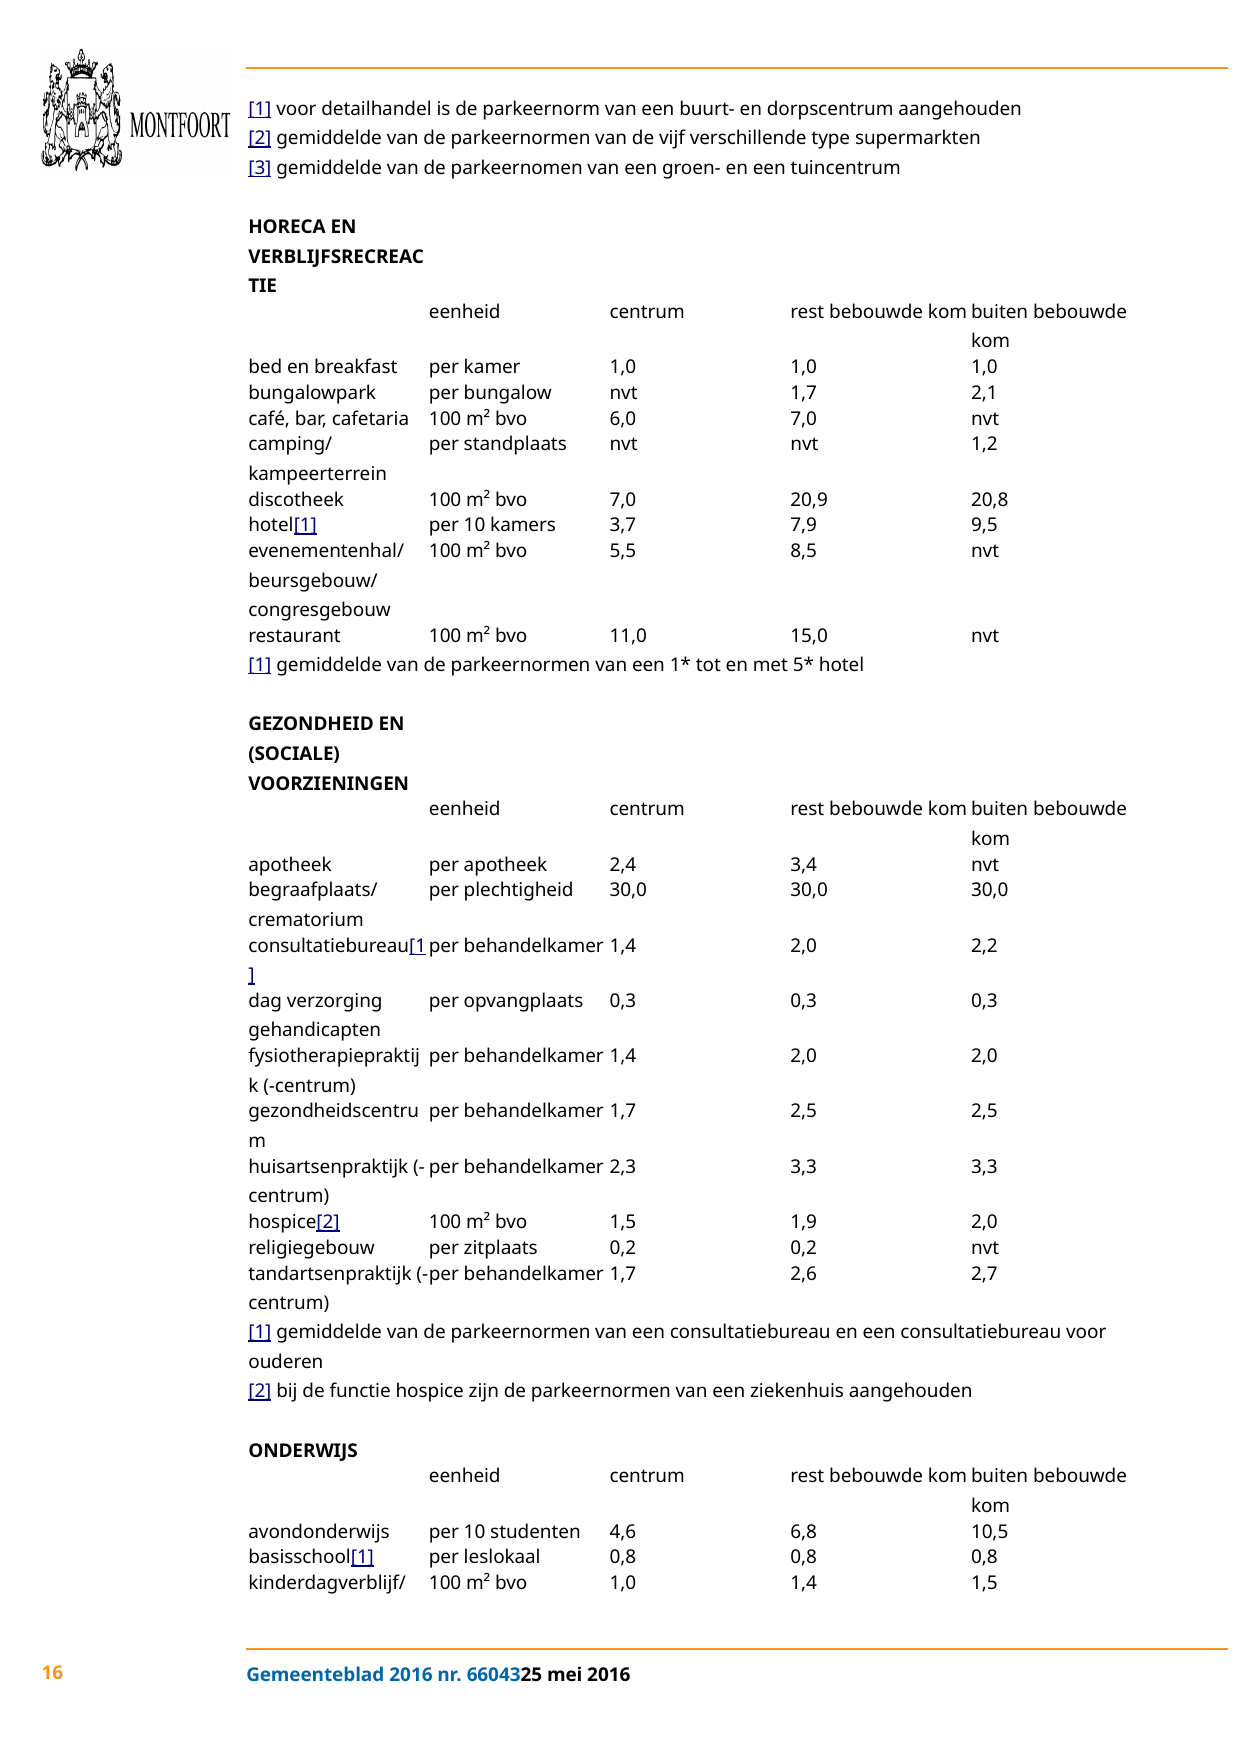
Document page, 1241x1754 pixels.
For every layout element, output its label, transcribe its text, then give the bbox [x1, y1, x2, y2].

table_cell 11,0 [609, 622, 790, 648]
table_cell 2,0 [971, 1043, 1152, 1098]
table_cell 0,3 [609, 987, 790, 1042]
table_cell 7,0 [790, 405, 971, 431]
table_cell per behandelkamer [429, 1098, 609, 1153]
table_cell 100 m² bvo [429, 486, 609, 512]
table_cell nvt [971, 1234, 1152, 1260]
text [1] voor detailhandel is de parkeernorm van een buurt- en dorpscentrum aangehouden [248, 95, 1152, 121]
table_cell 0,2 [790, 1234, 971, 1260]
table_cell per behandelkamer [429, 1043, 609, 1098]
table_cell 2,2 [971, 932, 1152, 987]
table_cell camping/kampeerterrein [248, 431, 429, 486]
table_cell 5,5 [609, 538, 790, 622]
table_cell centrum [609, 298, 790, 353]
table_cell 2,4 [609, 851, 790, 876]
table_cell discotheek [248, 486, 429, 512]
table_cell consultatiebureau[1] [248, 932, 429, 987]
table_cell 2,7 [971, 1260, 1152, 1315]
table_cell per 10 studenten [429, 1518, 609, 1543]
table_cell rest bebouwde kom [790, 1463, 971, 1518]
table_cell tandartsenpraktijk (-centrum) [248, 1260, 429, 1315]
table_cell hospice[2] [248, 1208, 429, 1234]
table_cell centrum [609, 795, 790, 851]
table_cell per kamer [429, 354, 609, 379]
table_cell 100 m² bvo [429, 1569, 609, 1595]
table_cell 3,4 [790, 851, 971, 876]
table_cell religiegebouw [248, 1234, 429, 1260]
table_cell nvt [971, 538, 1152, 622]
table_cell 20,9 [790, 486, 971, 512]
table_cell 6,8 [790, 1518, 971, 1543]
table_cell per standplaats [429, 431, 609, 486]
table_cell fysiotherapiepraktijk (-centrum) [248, 1043, 429, 1098]
table_cell 3,3 [971, 1153, 1152, 1208]
table_cell [248, 795, 429, 851]
table_cell 1,5 [609, 1208, 790, 1234]
table_cell 100 m² bvo [429, 405, 609, 431]
table_cell 7,0 [609, 486, 790, 512]
table_cell 30,0 [609, 876, 790, 932]
table_cell apotheek [248, 851, 429, 876]
table_cell restaurant [248, 622, 429, 648]
table_cell nvt [971, 851, 1152, 876]
table_cell 8,5 [790, 538, 971, 622]
table_cell 1,0 [971, 354, 1152, 379]
table_cell 1,4 [790, 1569, 971, 1595]
table_cell 30,0 [790, 876, 971, 932]
table_cell 20,8 [971, 486, 1152, 512]
table_cell 3,3 [790, 1153, 971, 1208]
table_cell 0,8 [790, 1544, 971, 1569]
table_cell eenheid [429, 298, 609, 353]
table_cell avondonderwijs [248, 1518, 429, 1543]
table_cell 2,3 [609, 1153, 790, 1208]
table_cell 100 m² bvo [429, 1208, 609, 1234]
table_cell 3,7 [609, 512, 790, 537]
table_cell 1,4 [609, 932, 790, 987]
table_cell 1,0 [609, 1569, 790, 1595]
table_cell buiten bebouwde kom [971, 795, 1152, 851]
table_cell 0,2 [609, 1234, 790, 1260]
text [1] gemiddelde van de parkeernormen van een consultatiebureau en een consultatiebureau voor ouderen [248, 1318, 1152, 1374]
table_cell gezondheidscentrum [248, 1098, 429, 1153]
table_cell per behandelkamer [429, 1153, 609, 1208]
table_cell begraafplaats/crematorium [248, 876, 429, 932]
table_cell 1,9 [790, 1208, 971, 1234]
table_cell 2,0 [790, 932, 971, 987]
table_cell 2,5 [790, 1098, 971, 1153]
text [2] gemiddelde van de parkeernormen van de vijf verschillende type supermarkten [248, 124, 1152, 150]
table_cell huisartsenpraktijk (-centrum) [248, 1153, 429, 1208]
table_cell dag verzorging gehandicapten [248, 987, 429, 1042]
table_cell 9,5 [971, 512, 1152, 537]
table_cell per zitplaats [429, 1234, 609, 1260]
table_cell 1,0 [609, 354, 790, 379]
table_cell 0,8 [609, 1544, 790, 1569]
table_header ONDERWIJS [248, 1437, 429, 1462]
table_cell 1,2 [971, 431, 1152, 486]
table_cell 2,6 [790, 1260, 971, 1315]
table_cell rest bebouwde kom [790, 795, 971, 851]
table_cell nvt [971, 405, 1152, 431]
table_cell 1,7 [609, 1260, 790, 1315]
table_cell centrum [609, 1463, 790, 1518]
table_cell 0,8 [971, 1544, 1152, 1569]
table_cell 100 m² bvo [429, 538, 609, 622]
table_cell 2,1 [971, 379, 1152, 405]
table_cell buiten bebouwde kom [971, 298, 1152, 353]
table_cell 0,3 [790, 987, 971, 1042]
table_cell 15,0 [790, 622, 971, 648]
table_cell 2,0 [790, 1043, 971, 1098]
table_cell rest bebouwde kom [790, 298, 971, 353]
text [3] gemiddelde van de parkeernomen van een groen- en een tuincentrum [248, 154, 1152, 180]
table_cell per apotheek [429, 851, 609, 876]
table_cell nvt [609, 379, 790, 405]
table_cell per opvangplaats [429, 987, 609, 1042]
table_cell per 10 kamers [429, 512, 609, 537]
table_cell 7,9 [790, 512, 971, 537]
table_cell 1,0 [790, 354, 971, 379]
table_cell per plechtigheid [429, 876, 609, 932]
table_cell [248, 1463, 429, 1518]
picture [41, 47, 231, 172]
table_cell kinderdagverblijf/ [248, 1569, 429, 1595]
table_cell [248, 298, 429, 353]
table_cell nvt [609, 431, 790, 486]
table_cell 4,6 [609, 1518, 790, 1543]
table_cell eenheid [429, 795, 609, 851]
table_cell nvt [971, 622, 1152, 648]
table_cell per bungalow [429, 379, 609, 405]
table_cell 1,7 [790, 379, 971, 405]
table_cell evenementenhal/beursgebouw/congresgebouw [248, 538, 429, 622]
table_cell 100 m² bvo [429, 622, 609, 648]
table_cell per leslokaal [429, 1544, 609, 1569]
table_cell per behandelkamer [429, 932, 609, 987]
table_cell 1,4 [609, 1043, 790, 1098]
table_cell 30,0 [971, 876, 1152, 932]
table_cell café, bar, cafetaria [248, 405, 429, 431]
table_cell nvt [790, 431, 971, 486]
table_cell 6,0 [609, 405, 790, 431]
table_cell 1,7 [609, 1098, 790, 1153]
table_cell 2,5 [971, 1098, 1152, 1153]
table_header GEZONDHEID EN (SOCIALE) VOORZIENINGEN [248, 711, 429, 795]
table_cell hotel[1] [248, 512, 429, 537]
table_cell 1,5 [971, 1569, 1152, 1595]
text [2] bij de functie hospice zijn de parkeernormen van een ziekenhuis aangehouden [248, 1377, 1152, 1403]
table_cell 10,5 [971, 1518, 1152, 1543]
table_cell per behandelkamer [429, 1260, 609, 1315]
table_cell 2,0 [971, 1208, 1152, 1234]
table_cell bungalowpark [248, 379, 429, 405]
text [1] gemiddelde van de parkeernormen van een 1* tot en met 5* hotel [248, 651, 1152, 677]
table_cell 0,3 [971, 987, 1152, 1042]
table_cell bed en breakfast [248, 354, 429, 379]
table_cell eenheid [429, 1463, 609, 1518]
table_header HORECA EN VERBLIJFSRECREACTIE [248, 213, 429, 298]
table_cell basisschool[1] [248, 1544, 429, 1569]
table_cell buiten bebouwde kom [971, 1463, 1152, 1518]
